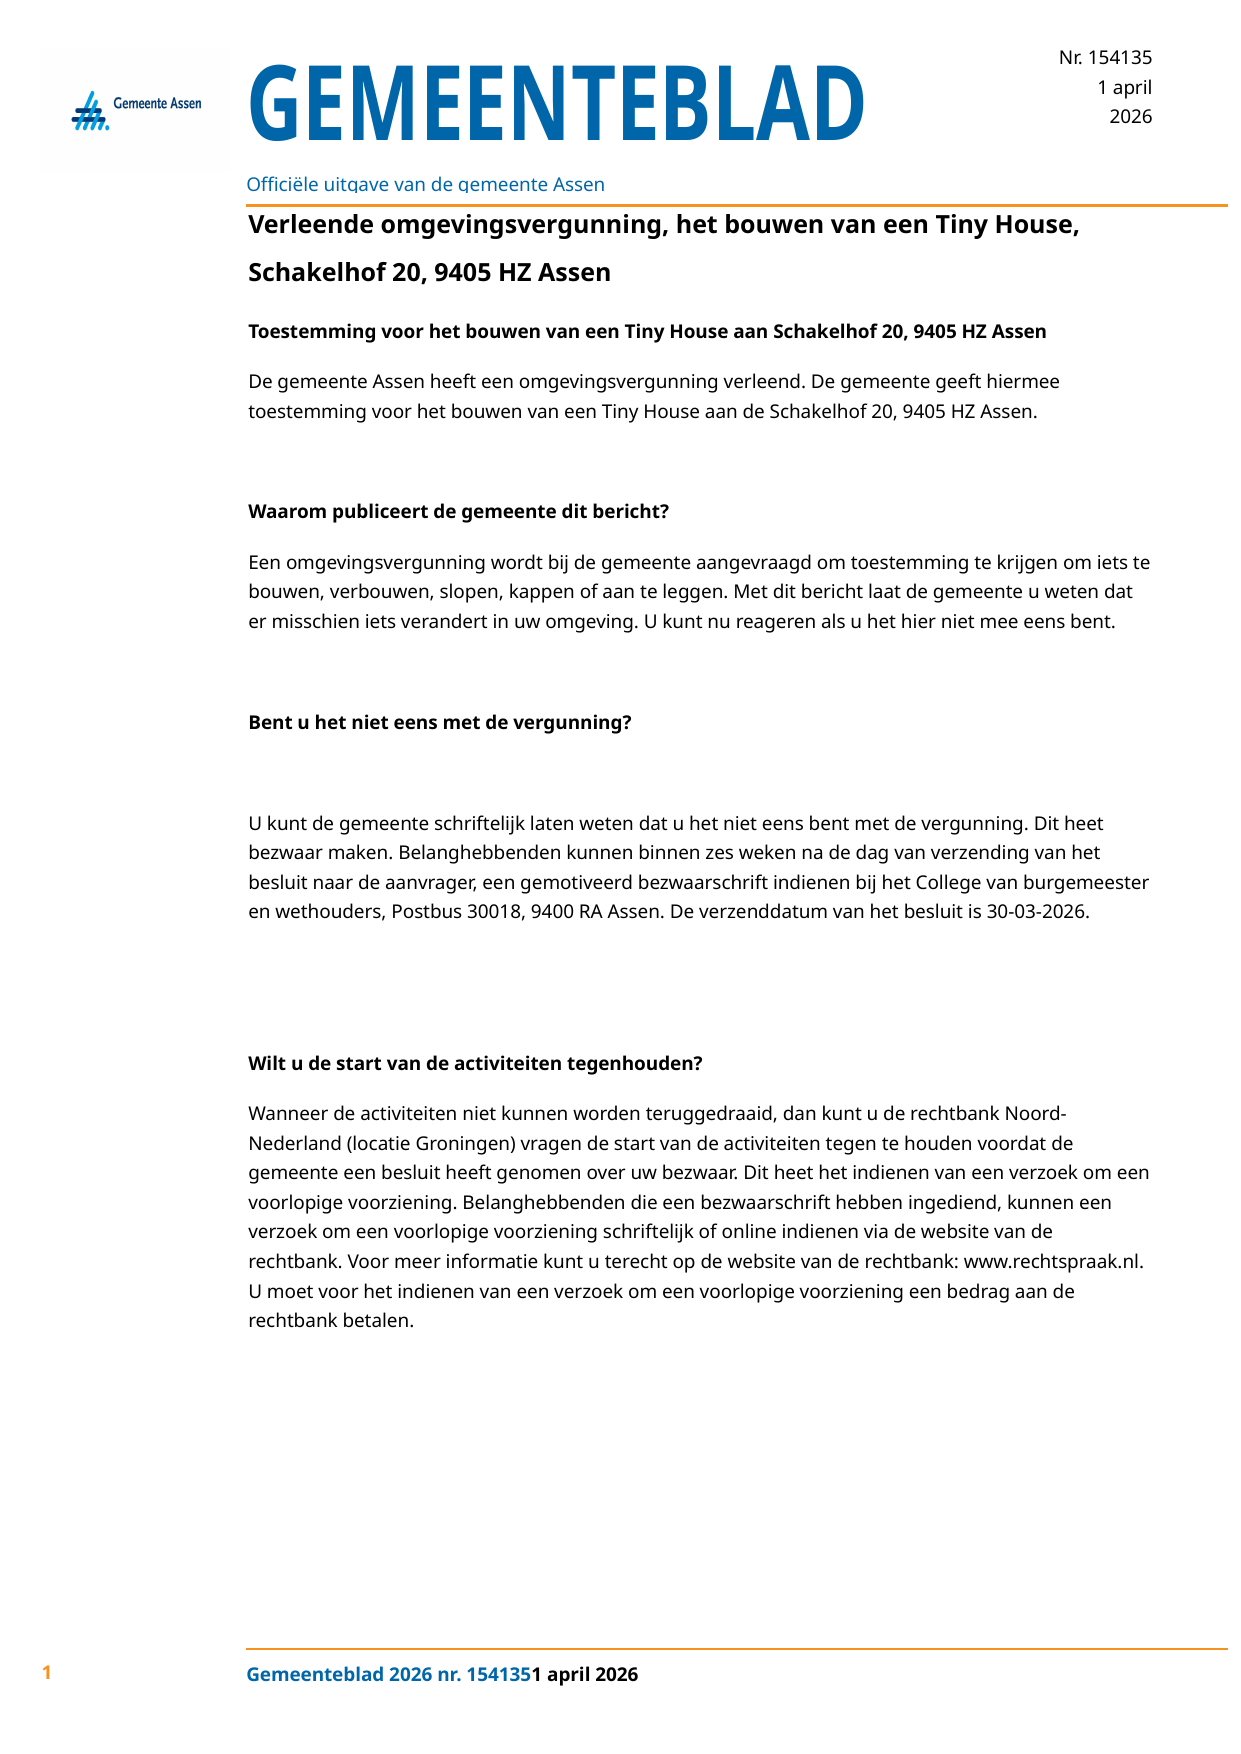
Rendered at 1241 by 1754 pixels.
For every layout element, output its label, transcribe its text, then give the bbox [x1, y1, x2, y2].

text Toestemming voor het bouwen van een Tiny House aan Schakelhof 20, 9405 HZ Assen [248, 318, 1152, 344]
text Wanneer de activiteiten niet kunnen worden teruggedraaid, dan kunt u de rechtbank Noord-Nederland (locatie Groningen) vragen de start van de activiteiten tegen te houden voordat de gemeente een besluit heeft genomen over uw bezwaar. Dit heet het indienen van een verzoek om een voorlopige voorziening. Belanghebbenden die een bezwaarschrift hebben ingediend, kunnen een verzoek om een voorlopige voorziening schriftelijk of online indienen via de website van de rechtbank. Voor meer informatie kunt u terecht op de website van de rechtbank: www.rechtspraak.nl. U moet voor het indienen van een verzoek om een voorlopige voorziening een bedrag aan de rechtbank betalen. [248, 1100, 1152, 1333]
text Verleende omgevingsvergunning, het bouwen van een Tiny House, Schakelhof 20, 9405 HZ Assen [248, 207, 1152, 288]
text Wilt u de start van de activiteiten tegenhouden? [248, 1050, 1152, 1076]
text U kunt de gemeente schriftelijk laten weten dat u het niet eens bent met de vergunning. Dit heet bezwaar maken. Belanghebbenden kunnen binnen zes weken na de dag van verzending van het besluit naar de aanvrager, een gemotiveerd bezwaarschrift indienen bij het College van burgemeester en wethouders, Postbus 30018, 9400 RA Assen. De verzenddatum van het besluit is 30-03-2026. [248, 810, 1152, 924]
text Waarom publiceert de gemeente dit bericht? [248, 499, 1152, 524]
picture [41, 47, 231, 172]
text Bent u het niet eens met de vergunning? [248, 709, 1152, 735]
text Een omgevingsvergunning wordt bij de gemeente aangevraagd om toestemming te krijgen om iets te bouwen, verbouwen, slopen, kappen of aan te leggen. Met dit bericht laat de gemeente u weten dat er misschien iets verandert in uw omgeving. U kunt nu reageren als u het hier niet mee eens bent. [248, 549, 1152, 634]
text De gemeente Assen heeft een omgevingsvergunning verleend. De gemeente geeft hiermee toestemming voor het bouwen van een Tiny House aan de Schakelhof 20, 9405 HZ Assen. [248, 368, 1152, 424]
